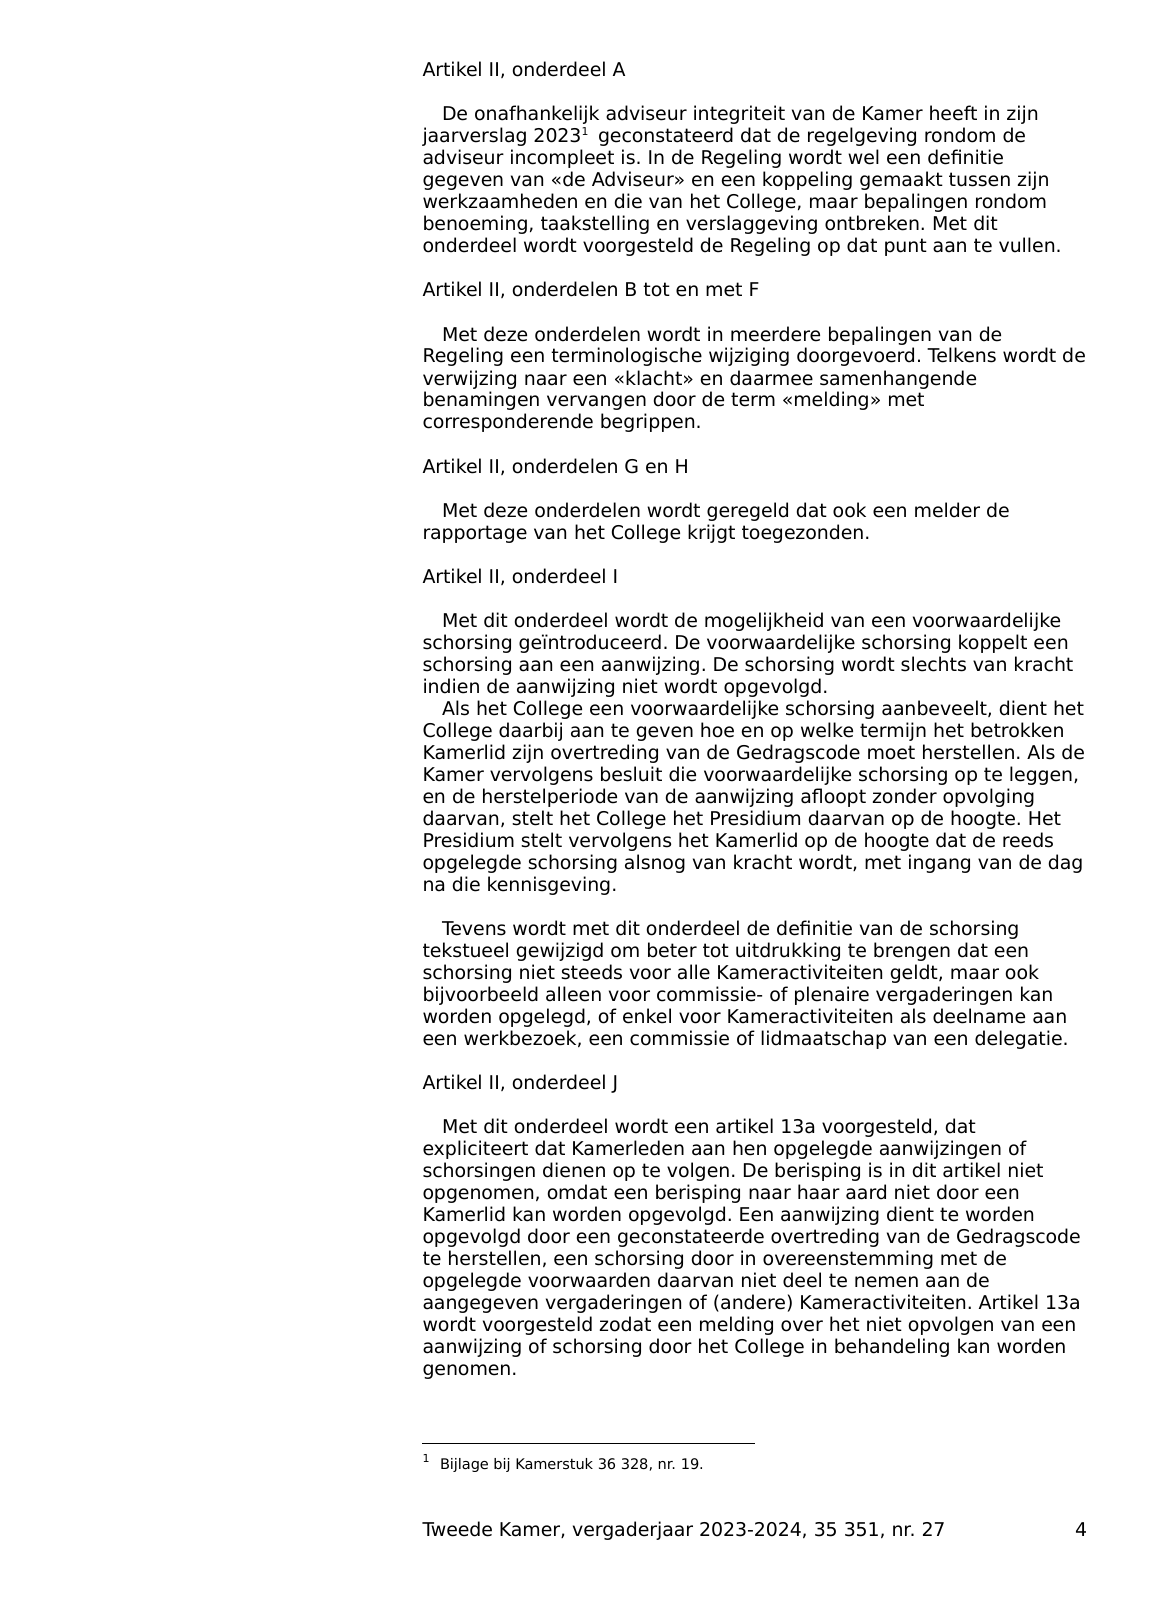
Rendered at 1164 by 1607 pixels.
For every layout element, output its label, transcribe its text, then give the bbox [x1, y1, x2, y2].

text De onafhankelijk adviseur integriteit van de Kamer heeft in zijn jaarverslag 2023 geconstateerd dat de regelgeving rondom de adviseur incompleet is. In de Regeling wordt wel een definitie gegeven van «de Adviseur» en een koppeling gemaakt tussen zijn werkzaamheden en die van het College, maar bepalingen rondom benoeming, taakstelling en verslaggeving ontbreken. Met dit onderdeel wordt voorgesteld de Regeling op dat punt aan te vullen. [422, 103, 1087, 257]
text Bijlage bij Kamerstuk 36 328, nr. 19. [422, 1452, 1087, 1474]
subtitle Artikel II, onderdeel A [422, 59, 1087, 81]
text Tevens wordt met dit onderdeel de definitie van de schorsing tekstueel gewijzigd om beter tot uitdrukking te brengen dat een schorsing niet steeds voor alle Kameractiviteiten geldt, maar ook bijvoorbeeld alleen voor commissie- of plenaire vergaderingen kan worden opgelegd, of enkel voor Kameractiviteiten als deelname aan een werkbezoek, een commissie of lidmaatschap van een delegatie. [422, 918, 1087, 1050]
text Met dit onderdeel wordt de mogelijkheid van een voorwaardelijke schorsing geïntroduceerd. De voorwaardelijke schorsing koppelt een schorsing aan een aanwijzing. De schorsing wordt slechts van kracht indien de aanwijzing niet wordt opgevolgd. [422, 610, 1087, 698]
text Met dit onderdeel wordt een artikel 13a voorgesteld, dat expliciteert dat Kamerleden aan hen opgelegde aanwijzingen of schorsingen dienen op te volgen. De berisping is in dit artikel niet opgenomen, omdat een berisping naar haar aard niet door een Kamerlid kan worden opgevolgd. Een aanwijzing dient te worden opgevolgd door een geconstateerde overtreding van de Gedragscode te herstellen, een schorsing door in overeenstemming met de opgelegde voorwaarden daarvan niet deel te nemen aan de aangegeven vergaderingen of (andere) Kameractiviteiten. Artikel 13a wordt voorgesteld zodat een melding over het niet opvolgen van een aanwijzing of schorsing door het College in behandeling kan worden genomen. [422, 1116, 1087, 1380]
subtitle Artikel II, onderdeel J [422, 1072, 1087, 1094]
subtitle Artikel II, onderdelen G en H [422, 456, 1087, 477]
text Met deze onderdelen wordt in meerdere bepalingen van de Regeling een terminologische wijziging doorgevoerd. Telkens wordt de verwijzing naar een «klacht» en daarmee samenhangende benamingen vervangen door de term «melding» met corresponderende begrippen. [422, 323, 1087, 433]
subtitle Artikel II, onderdeel I [422, 566, 1087, 588]
text Als het College een voorwaardelijke schorsing aanbeveelt, dient het College daarbij aan te geven hoe en op welke termijn het betrokken Kamerlid zijn overtreding van de Gedragscode moet herstellen. Als de Kamer vervolgens besluit die voorwaardelijke schorsing op te leggen, en de herstelperiode van de aanwijzing afloopt zonder opvolging daarvan, stelt het College het Presidium daarvan op de hoogte. Het Presidium stelt vervolgens het Kamerlid op de hoogte dat de reeds opgelegde schorsing alsnog van kracht wordt, met ingang van de dag na die kennisgeving. [422, 698, 1087, 896]
subtitle Artikel II, onderdelen B tot en met F [422, 279, 1087, 301]
text Met deze onderdelen wordt geregeld dat ook een melder de rapportage van het College krijgt toegezonden. [422, 500, 1087, 544]
